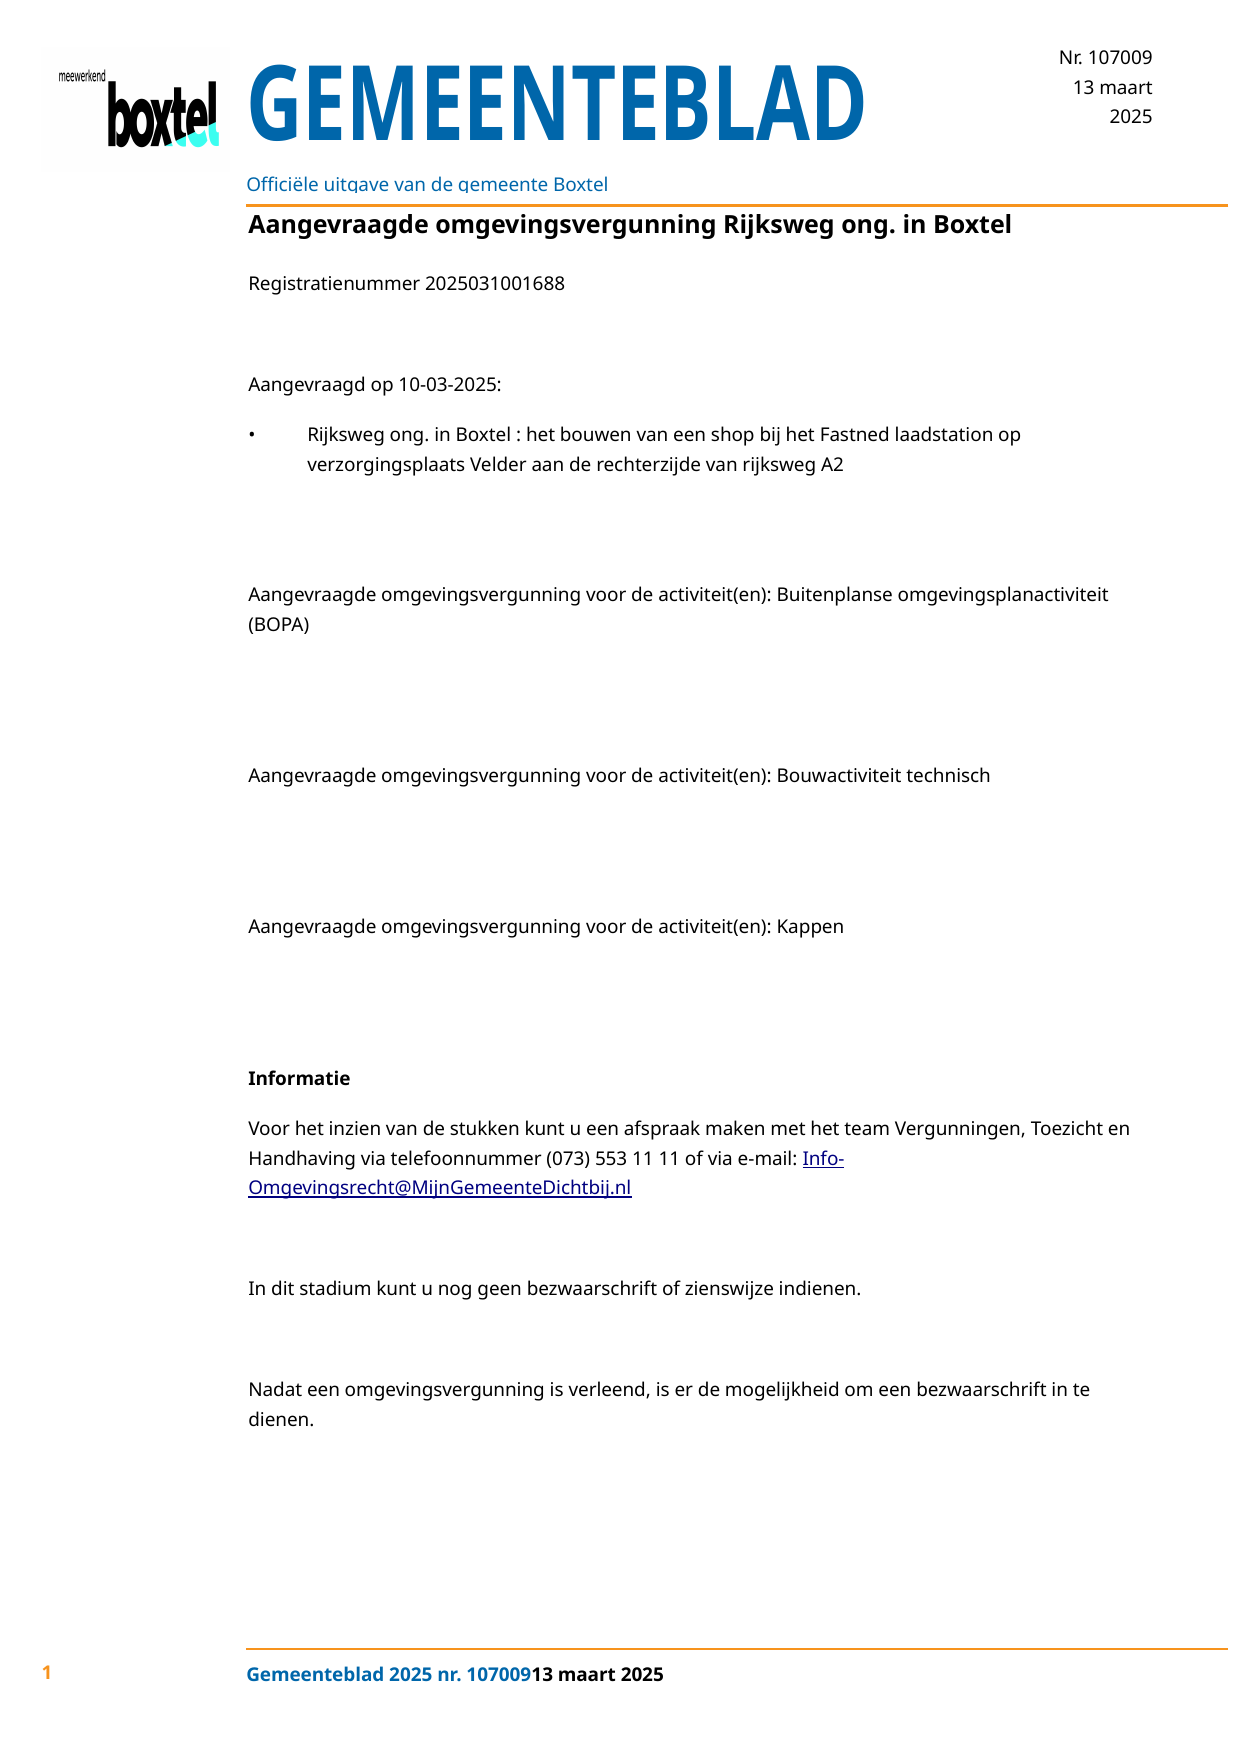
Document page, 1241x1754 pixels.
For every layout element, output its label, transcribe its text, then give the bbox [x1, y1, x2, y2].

picture [41, 47, 231, 172]
text Aangevraagde omgevingsvergunning Rijksweg ong. in Boxtel [248, 207, 1152, 241]
text Aangevraagde omgevingsvergunning voor de activiteit(en): Kappen [248, 914, 1152, 939]
text Registratienummer 2025031001688 [248, 270, 1152, 296]
list Rijksweg ong. in Boxtel : het bouwen van een shop bij het Fastned laadstation op verzorgingsplaats Velder aan de rechterzijde van rijksweg A2 [248, 422, 1152, 477]
text Nadat een omgevingsvergunning is verleend, is er de mogelijkheid om een bezwaarschrift in te dienen. [248, 1376, 1152, 1431]
text Informatie [248, 1065, 1152, 1091]
text Aangevraagde omgevingsvergunning voor de activiteit(en): Buitenplanse omgevingsplanactiviteit (BOPA) [248, 582, 1152, 637]
text Aangevraagd op 10-03-2025: [248, 371, 1152, 397]
text Voor het inzien van de stukken kunt u een afspraak maken met het team Vergunningen, Toezicht en Handhaving via telefoonnummer (073) 553 11 11 of via e-mail: Info-Omgevingsrecht@MijnGemeenteDichtbij.nl [248, 1115, 1152, 1200]
text Aangevraagde omgevingsvergunning voor de activiteit(en): Bouwactiviteit technisch [248, 762, 1152, 788]
text In dit stadium kunt u nog geen bezwaarschrift of zienswijze indienen. [248, 1275, 1152, 1301]
